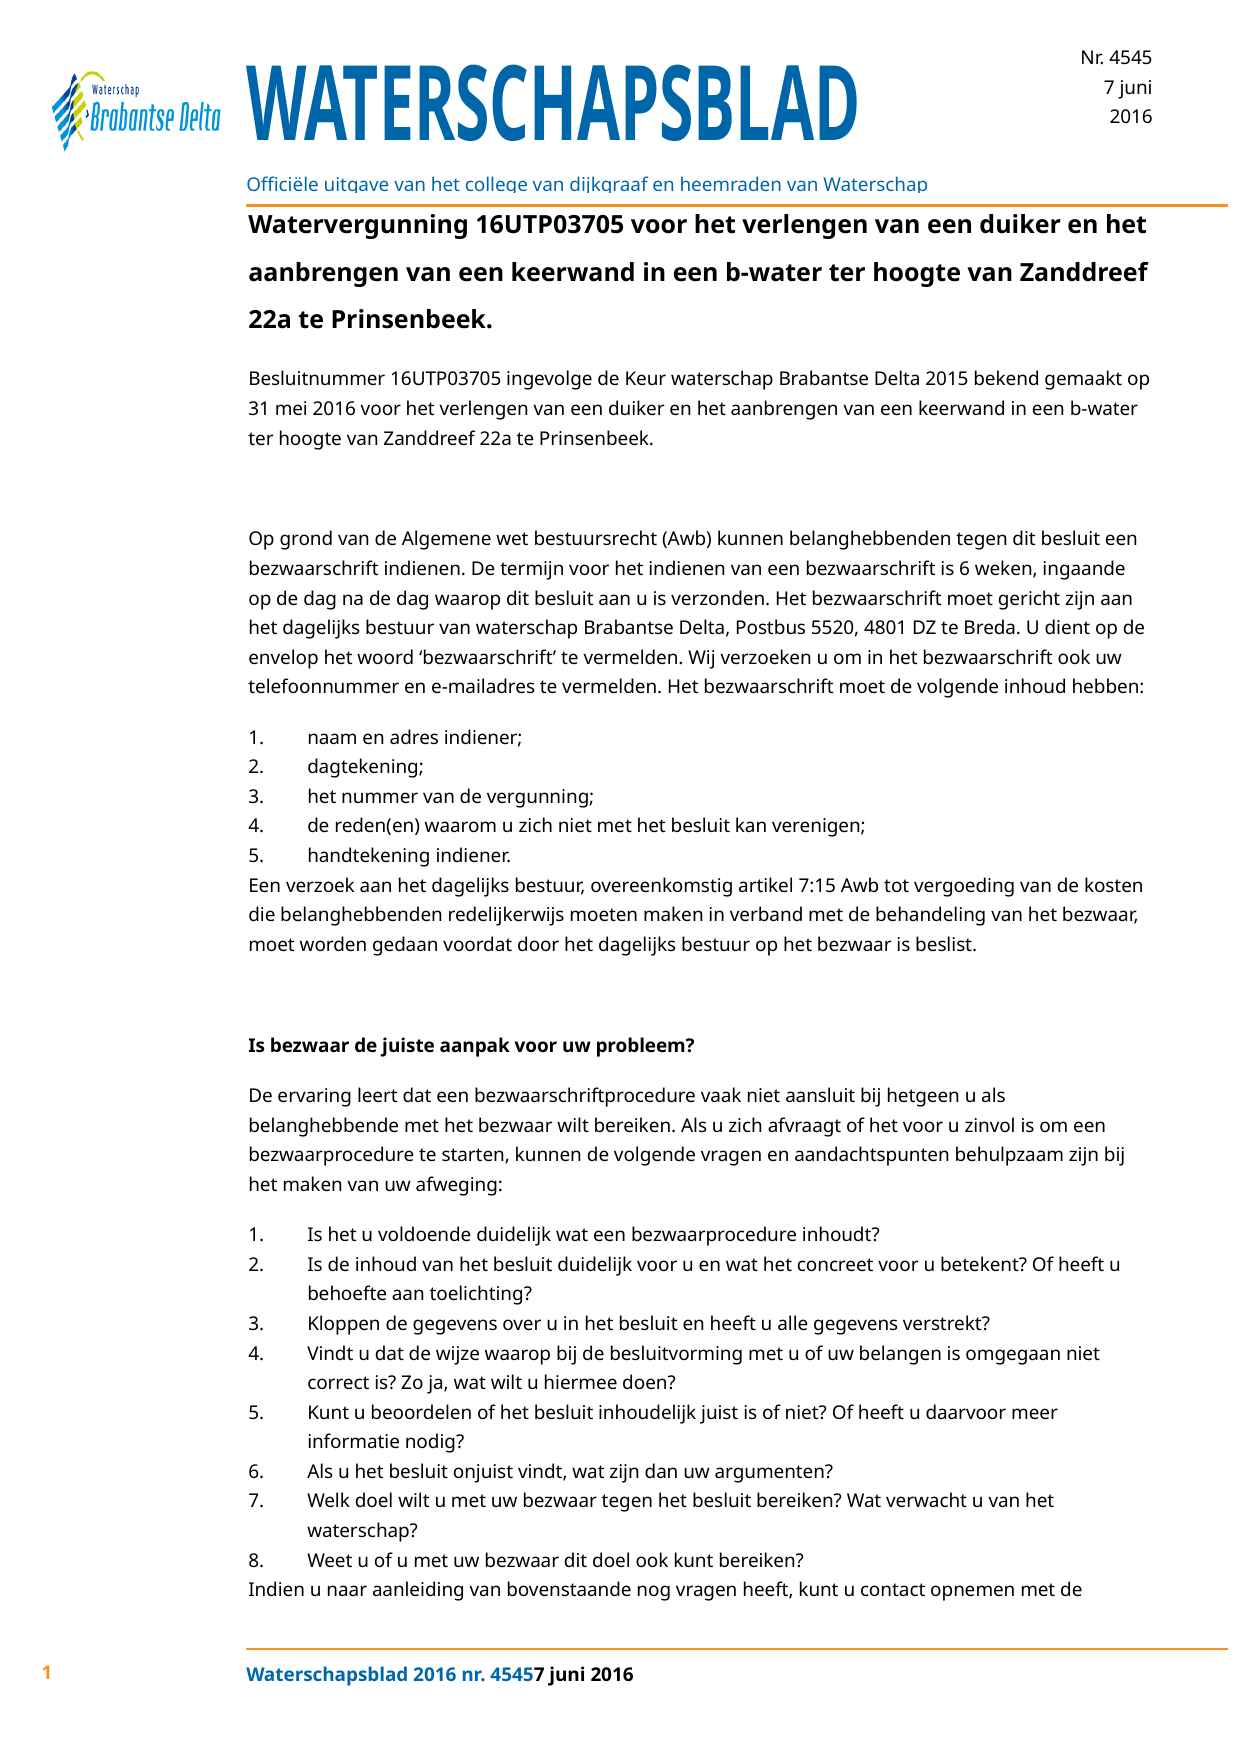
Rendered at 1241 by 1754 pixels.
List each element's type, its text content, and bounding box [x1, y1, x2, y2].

text Een verzoek aan het dagelijks bestuur, overeenkomstig artikel 7:15 Awb tot vergoeding van de kosten die belanghebbenden redelijkerwijs moeten maken in verband met de behandeling van het bezwaar, moet worden gedaan voordat door het dagelijks bestuur op het bezwaar is beslist. [248, 872, 1152, 957]
list het nummer van de vergunning; [248, 783, 1152, 809]
text Is bezwaar de juiste aanpak voor uw probleem? [248, 1032, 1152, 1057]
text Op grond van de Algemene wet bestuursrecht (Awb) kunnen belanghebbenden tegen dit besluit een bezwaarschrift indienen. De termijn voor het indienen van een bezwaarschrift is 6 weken, ingaande op de dag na de dag waarop dit besluit aan u is verzonden. Het bezwaarschrift moet gericht zijn aan het dagelijks bestuur van waterschap Brabantse Delta, Postbus 5520, 4801 DZ te Breda. U dient op de envelop het woord ‘bezwaarschrift’ te vermelden. Wij verzoeken u om in het bezwaarschrift ook uw telefoonnummer en e‑mailadres te vermelden. Het bezwaarschrift moet de volgende inhoud hebben: [248, 526, 1152, 699]
list Kloppen de gegevens over u in het besluit en heeft u alle gegevens verstrekt? [248, 1310, 1152, 1336]
text Besluitnummer 16UTP03705 ingevolge de Keur waterschap Brabantse Delta 2015 bekend gemaakt op 31 mei 2016 voor het verlengen van een duiker en het aanbrengen van een keerwand in een b-water ter hoogte van Zanddreef 22a te Prinsenbeek. [248, 366, 1152, 450]
list Weet u of u met uw bezwaar dit doel ook kunt bereiken? [248, 1547, 1152, 1572]
list naam en adres indiener; [248, 724, 1152, 749]
text Watervergunning 16UTP03705 voor het verlengen van een duiker en het aanbrengen van een keerwand in een b-water ter hoogte van Zanddreef 22a te Prinsenbeek. [248, 207, 1152, 336]
list Is het u voldoende duidelijk wat een bezwaarprocedure inhoudt? [248, 1221, 1152, 1247]
list Kunt u beoordelen of het besluit inhoudelijk juist is of niet? Of heeft u daarvoor meer informatie nodig? [248, 1399, 1152, 1454]
picture [41, 47, 231, 172]
list Welk doel wilt u met uw bezwaar tegen het besluit bereiken? Wat verwacht u van het waterschap? [248, 1488, 1152, 1543]
text Indien u naar aanleiding van bovenstaande nog vragen heeft, kunt u contact opnemen met de [248, 1576, 1152, 1602]
list Is de inhoud van het besluit duidelijk voor u en wat het concreet voor u betekent? Of heeft u behoefte aan toelichting? [248, 1251, 1152, 1306]
list Vindt u dat de wijze waarop bij de besluitvorming met u of uw belangen is omgegaan niet correct is? Zo ja, wat wilt u hiermee doen? [248, 1340, 1152, 1395]
list handtekening indiener. [248, 842, 1152, 868]
list Als u het besluit onjuist vindt, wat zijn dan uw argumenten? [248, 1458, 1152, 1484]
list de reden(en) waarom u zich niet met het besluit kan verenigen; [248, 813, 1152, 838]
list dagtekening; [248, 753, 1152, 779]
text De ervaring leert dat een bezwaarschriftprocedure vaak niet aansluit bij hetgeen u als belanghebbende met het bezwaar wilt bereiken. Als u zich afvraagt of het voor u zinvol is om een bezwaarprocedure te starten, kunnen de volgende vragen en aandachtspunten behulpzaam zijn bij het maken van uw afweging: [248, 1082, 1152, 1197]
